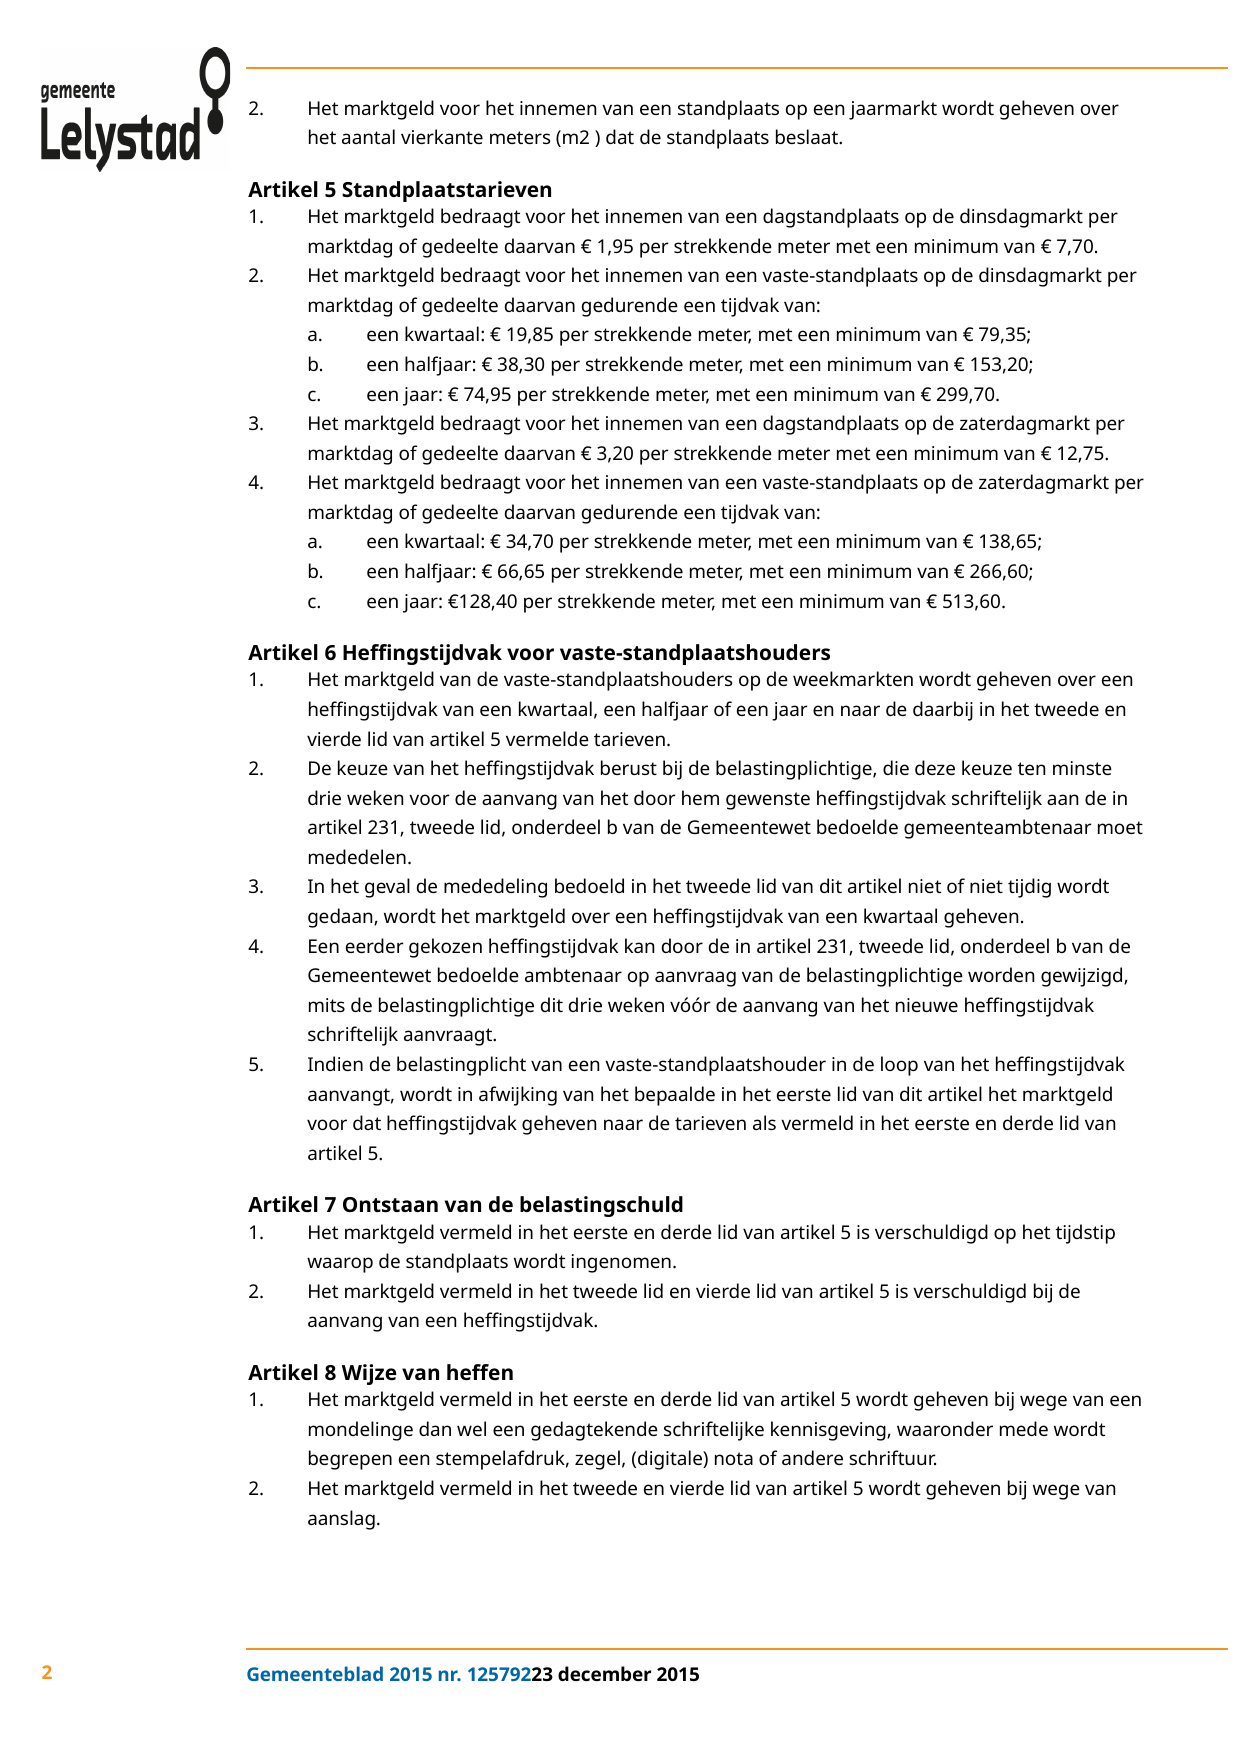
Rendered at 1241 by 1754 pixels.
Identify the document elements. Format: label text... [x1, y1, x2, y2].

list Het marktgeld bedraagt voor het innemen van een vaste-standplaats op de zaterdagmarkt per marktdag of gedeelte daarvan gedurende een tijdvak van: [248, 469, 1152, 525]
text Artikel 8 Wijze van heffen [248, 1358, 1152, 1386]
list De keuze van het heffingstijdvak berust bij de belastingplichtige, die deze keuze ten minste drie weken voor de aanvang van het door hem gewenste heffingstijdvak schriftelijk aan de in artikel 231, tweede lid, onderdeel b van de Gemeentewet bedoelde gemeenteambtenaar moet mededelen. [248, 755, 1152, 870]
list Indien de belastingplicht van een vaste-standplaatshouder in de loop van het heffingstijdvak aanvangt, wordt in afwijking van het bepaalde in het eerste lid van dit artikel het marktgeld voor dat heffingstijdvak geheven naar de tarieven als vermeld in het eerste en derde lid van artikel 5. [248, 1051, 1152, 1166]
list een kwartaal: € 34,70 per strekkende meter, met een minimum van € 138,65; [307, 529, 1152, 554]
list Het marktgeld bedraagt voor het innemen van een dagstandplaats op de zaterdagmarkt per marktdag of gedeelte daarvan € 3,20 per strekkende meter met een minimum van € 12,75. [248, 410, 1152, 466]
list een kwartaal: € 19,85 per strekkende meter, met een minimum van € 79,35; [307, 322, 1152, 347]
list een jaar: € 74,95 per strekkende meter, met een minimum van € 299,70. [307, 381, 1152, 406]
list een jaar: €128,40 per strekkende meter, met een minimum van € 513,60. [307, 588, 1152, 613]
list Het marktgeld bedraagt voor het innemen van een dagstandplaats op de dinsdagmarkt per marktdag of gedeelte daarvan € 1,95 per strekkende meter met een minimum van € 7,70. [248, 203, 1152, 258]
list Het marktgeld vermeld in het eerste en derde lid van artikel 5 is verschuldigd op het tijdstip waarop de standplaats wordt ingenomen. [248, 1219, 1152, 1274]
list Een eerder gekozen heffingstijdvak kan door de in artikel 231, tweede lid, onderdeel b van de Gemeentewet bedoelde ambtenaar op aanvraag van de belastingplichtige worden gewijzigd, mits de belastingplichtige dit drie weken vóór de aanvang van het nieuwe heffingstijdvak schriftelijk aanvraagt. [248, 933, 1152, 1047]
list een halfjaar: € 66,65 per strekkende meter, met een minimum van € 266,60; [307, 558, 1152, 584]
list Het marktgeld bedraagt voor het innemen van een vaste-standplaats op de dinsdagmarkt per marktdag of gedeelte daarvan gedurende een tijdvak van: [248, 262, 1152, 318]
list een halfjaar: € 38,30 per strekkende meter, met een minimum van € 153,20; [307, 351, 1152, 377]
picture [41, 47, 231, 172]
list In het geval de mededeling bedoeld in het tweede lid van dit artikel niet of niet tijdig wordt gedaan, wordt het marktgeld over een heffingstijdvak van een kwartaal geheven. [248, 874, 1152, 929]
list Het marktgeld voor het innemen van een standplaats op een jaarmarkt wordt geheven over het aantal vierkante meters (m2 ) dat de standplaats beslaat. [248, 95, 1152, 150]
list Het marktgeld vermeld in het tweede en vierde lid van artikel 5 wordt geheven bij wege van aanslag. [248, 1475, 1152, 1531]
list Het marktgeld vermeld in het tweede lid en vierde lid van artikel 5 is verschuldigd bij de aanvang van een heffingstijdvak. [248, 1278, 1152, 1333]
text Artikel 5 Standplaatstarieven [248, 175, 1152, 203]
text Artikel 7 Ontstaan van de belastingschuld [248, 1190, 1152, 1219]
list Het marktgeld van de vaste-standplaatshouders op de weekmarkten wordt geheven over een heffingstijdvak van een kwartaal, een halfjaar of een jaar en naar de daarbij in het tweede en vierde lid van artikel 5 vermelde tarieven. [248, 667, 1152, 752]
text Artikel 6 Heffingstijdvak voor vaste-standplaatshouders [248, 638, 1152, 667]
list Het marktgeld vermeld in het eerste en derde lid van artikel 5 wordt geheven bij wege van een mondelinge dan wel een gedagtekende schriftelijke kennisgeving, waaronder mede wordt begrepen een stempelafdruk, zegel, (digitale) nota of andere schriftuur. [248, 1386, 1152, 1471]
